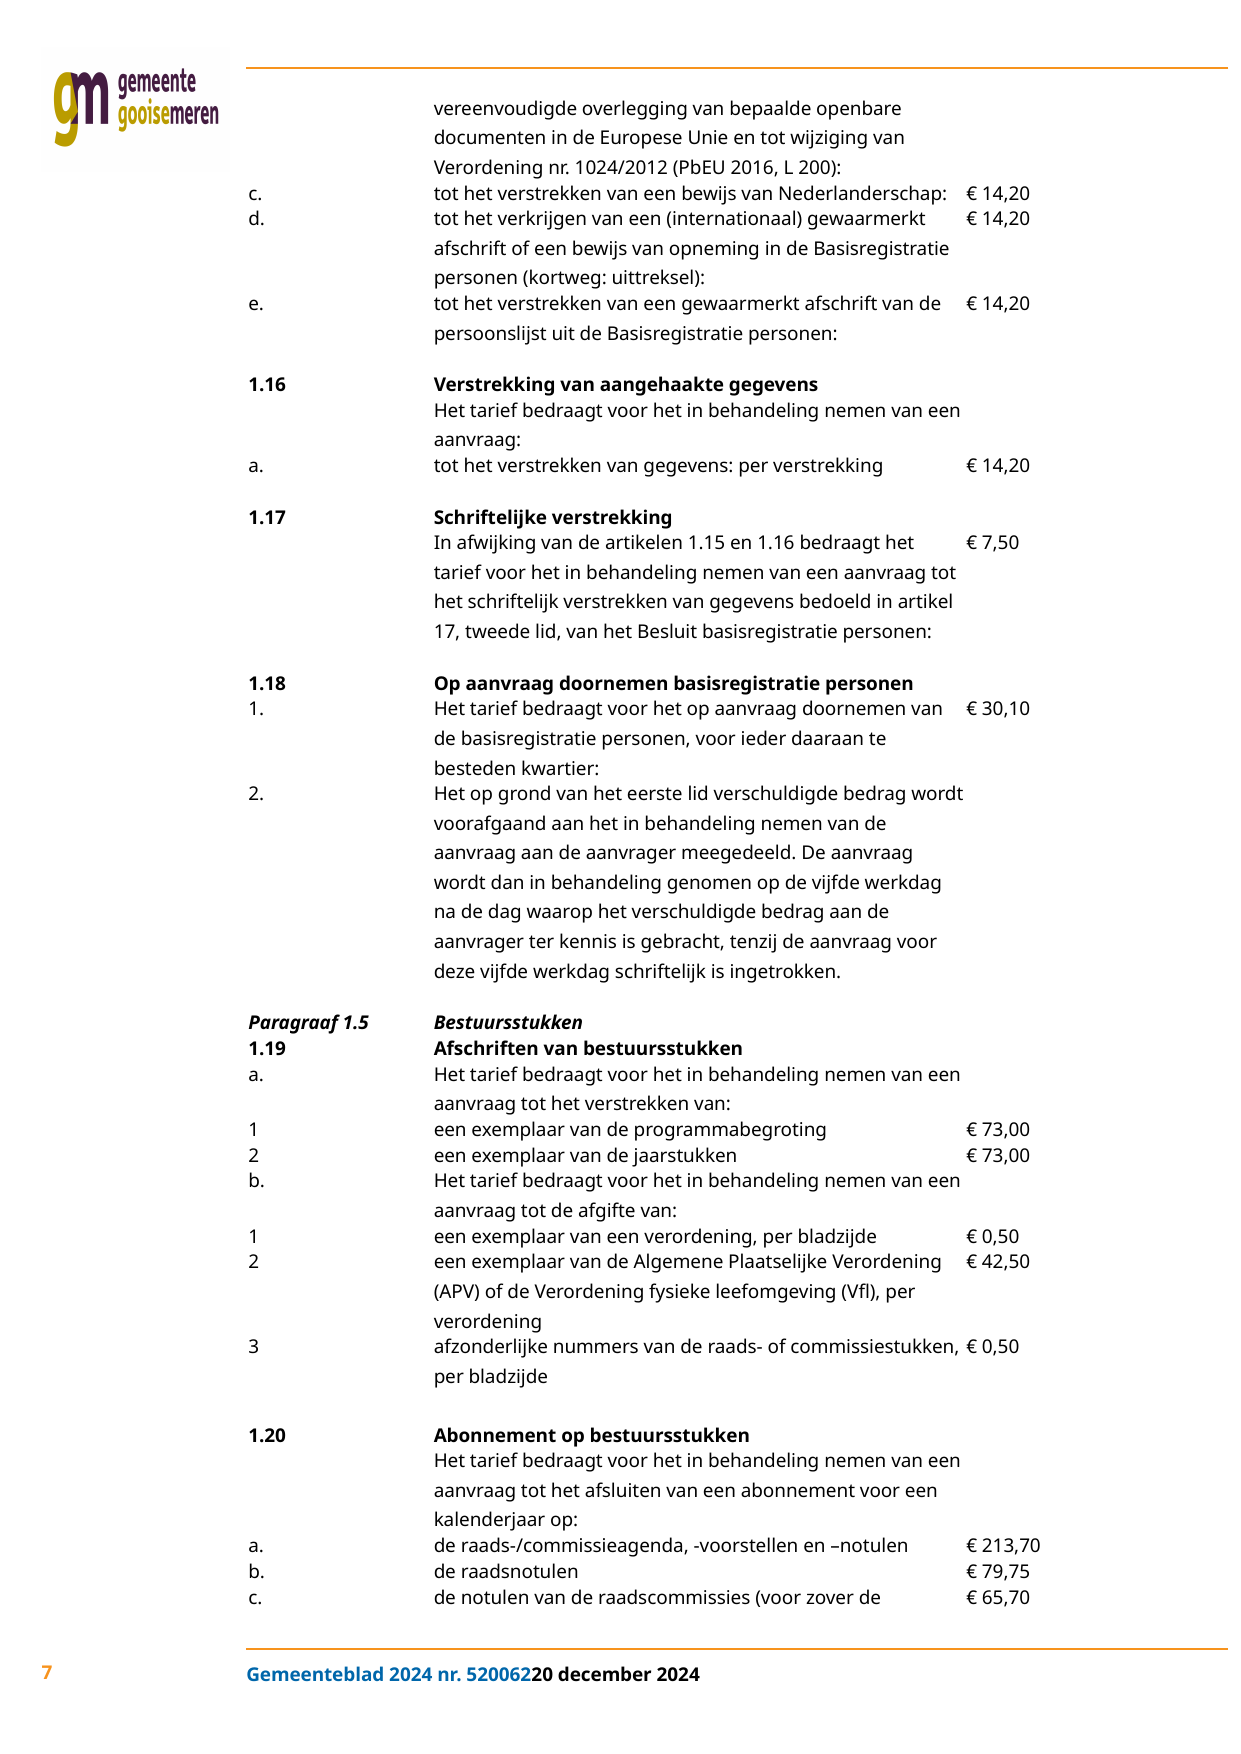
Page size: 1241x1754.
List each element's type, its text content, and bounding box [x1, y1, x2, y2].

table_cell Bestuursstukken [434, 1009, 966, 1035]
table_cell [966, 780, 1152, 984]
table_cell Het tarief bedraagt voor het in behandeling nemen van een aanvraag tot het afsluiten van een abonnement voor een kalenderjaar op: [434, 1448, 966, 1532]
table_cell Het op grond van het eerste lid verschuldigde bedrag wordt voorafgaand aan het in behandeling nemen van de aanvraag aan de aanvrager meegedeeld. De aanvraag wordt dan in behandeling genomen op de vijfde werkdag na de dag waarop het verschuldigde bedrag aan de aanvrager ter kennis is gebracht, tenzij de aanvraag voor deze vijfde werkdag schriftelijk is ingetrokken. [434, 780, 966, 984]
table_cell Het tarief bedraagt voor het in behandeling nemen van een aanvraag tot de afgifte van: [434, 1168, 966, 1223]
table_cell [248, 95, 433, 180]
table_cell b. [248, 1168, 433, 1223]
table_cell [966, 1168, 1152, 1223]
table_cell In afwijking van de artikelen 1.15 en 1.16 bedraagt het tarief voor het in behandeling nemen van een aanvraag tot het schriftelijk verstrekken van gegevens bedoeld in artikel 17, tweede lid, van het Besluit basisregistratie personen: [434, 530, 966, 644]
table_cell € 7,50 [966, 530, 1152, 644]
table_cell e. [248, 290, 433, 346]
table_cell de raads-/commissieagenda, -voorstellen en –notulen [434, 1533, 966, 1558]
table_cell c. [248, 1584, 433, 1609]
table_cell [248, 644, 433, 670]
table_cell [248, 478, 433, 504]
table_cell 2 [248, 1142, 433, 1168]
table_cell Verstrekking van aangehaakte gegevens [434, 371, 966, 397]
table_cell € 73,00 [966, 1142, 1152, 1168]
table_cell 2 [248, 1249, 433, 1333]
table_cell [966, 371, 1152, 397]
table_cell a. [248, 1533, 433, 1558]
table_cell € 73,00 [966, 1116, 1152, 1142]
table_cell afzonderlijke nummers van de raads- of commissiestukken, per bladzijde [434, 1334, 966, 1389]
table_cell de raadsnotulen [434, 1558, 966, 1584]
table_cell a. [248, 1061, 433, 1116]
table_cell 1 [248, 1223, 433, 1249]
table_cell [248, 346, 433, 371]
table_cell € 42,50 [966, 1249, 1152, 1333]
table_cell c. [248, 180, 433, 205]
table_header Abonnement op bestuursstukken [434, 1422, 966, 1447]
table_cell Schriftelijke verstrekking [434, 504, 966, 529]
table_cell 2. [248, 780, 433, 984]
table_cell [966, 478, 1152, 504]
table_cell [966, 1061, 1152, 1116]
table_cell a. [248, 453, 433, 478]
table_cell een exemplaar van een verordening, per bladzijde [434, 1223, 966, 1249]
table_cell [966, 346, 1152, 371]
table_cell Het tarief bedraagt voor het in behandeling nemen van een aanvraag: [434, 397, 966, 452]
table_cell 1.18 [248, 670, 433, 696]
table_cell € 14,20 [966, 453, 1152, 478]
table_cell 1.17 [248, 504, 433, 529]
table_cell [966, 1009, 1152, 1035]
table_cell [248, 1448, 433, 1532]
table_cell [248, 984, 433, 1009]
table_cell b. [248, 1558, 433, 1584]
table_cell [434, 346, 966, 371]
table_cell € 30,10 [966, 696, 1152, 780]
table_cell tot het verstrekken van een bewijs van Nederlanderschap: [434, 180, 966, 205]
table_cell een exemplaar van de programmabegroting [434, 1116, 966, 1142]
table_cell de notulen van de raadscommissies (voor zover de [434, 1584, 966, 1609]
table_cell [434, 984, 966, 1009]
table_cell € 14,20 [966, 180, 1152, 205]
table_cell Paragraaf 1.5 [248, 1009, 433, 1035]
table_cell 1.19 [248, 1035, 433, 1061]
picture [41, 47, 231, 172]
table_cell [434, 644, 966, 670]
table_cell [966, 670, 1152, 696]
table_cell € 14,20 [966, 290, 1152, 346]
table_cell vereenvoudigde overlegging van bepaalde openbare documenten in de Europese Unie en tot wijziging van Verordening nr. 1024/2012 (PbEU 2016, L 200): [434, 95, 966, 180]
table_cell € 65,70 [966, 1584, 1152, 1609]
table_header [966, 1422, 1152, 1447]
table_cell d. [248, 205, 433, 290]
table_cell [966, 644, 1152, 670]
table_cell tot het verkrijgen van een (internationaal) gewaarmerkt afschrift of een bewijs van opneming in de Basisregistratie personen (kortweg: uittreksel): [434, 205, 966, 290]
table_cell 1. [248, 696, 433, 780]
table_cell [248, 397, 433, 452]
table_cell 1.16 [248, 371, 433, 397]
table_cell tot het verstrekken van gegevens: per verstrekking [434, 453, 966, 478]
table_cell [966, 1035, 1152, 1061]
table_cell [248, 530, 433, 644]
table_cell Het tarief bedraagt voor het in behandeling nemen van een aanvraag tot het verstrekken van: [434, 1061, 966, 1116]
table_cell [966, 397, 1152, 452]
table_cell [966, 1448, 1152, 1532]
table_cell een exemplaar van de Algemene Plaatselijke Verordening (APV) of de Verordening fysieke leefomgeving (Vfl), per verordening [434, 1249, 966, 1333]
table_cell [966, 95, 1152, 180]
table_cell [966, 504, 1152, 529]
table_cell tot het verstrekken van een gewaarmerkt afschrift van de persoonslijst uit de Basisregistratie personen: [434, 290, 966, 346]
table_cell € 0,50 [966, 1334, 1152, 1389]
table_cell € 14,20 [966, 205, 1152, 290]
table_cell Het tarief bedraagt voor het op aanvraag doornemen van de basisregistratie personen, voor ieder daaraan te besteden kwartier: [434, 696, 966, 780]
table_cell [434, 478, 966, 504]
table_cell € 0,50 [966, 1223, 1152, 1249]
table_cell een exemplaar van de jaarstukken [434, 1142, 966, 1168]
table_cell € 213,70 [966, 1533, 1152, 1558]
table_cell Op aanvraag doornemen basisregistratie personen [434, 670, 966, 696]
table_cell 1 [248, 1116, 433, 1142]
table_cell € 79,75 [966, 1558, 1152, 1584]
table_cell 3 [248, 1334, 433, 1389]
table_header 1.20 [248, 1422, 433, 1447]
table_cell [966, 984, 1152, 1009]
table_cell Afschriften van bestuursstukken [434, 1035, 966, 1061]
